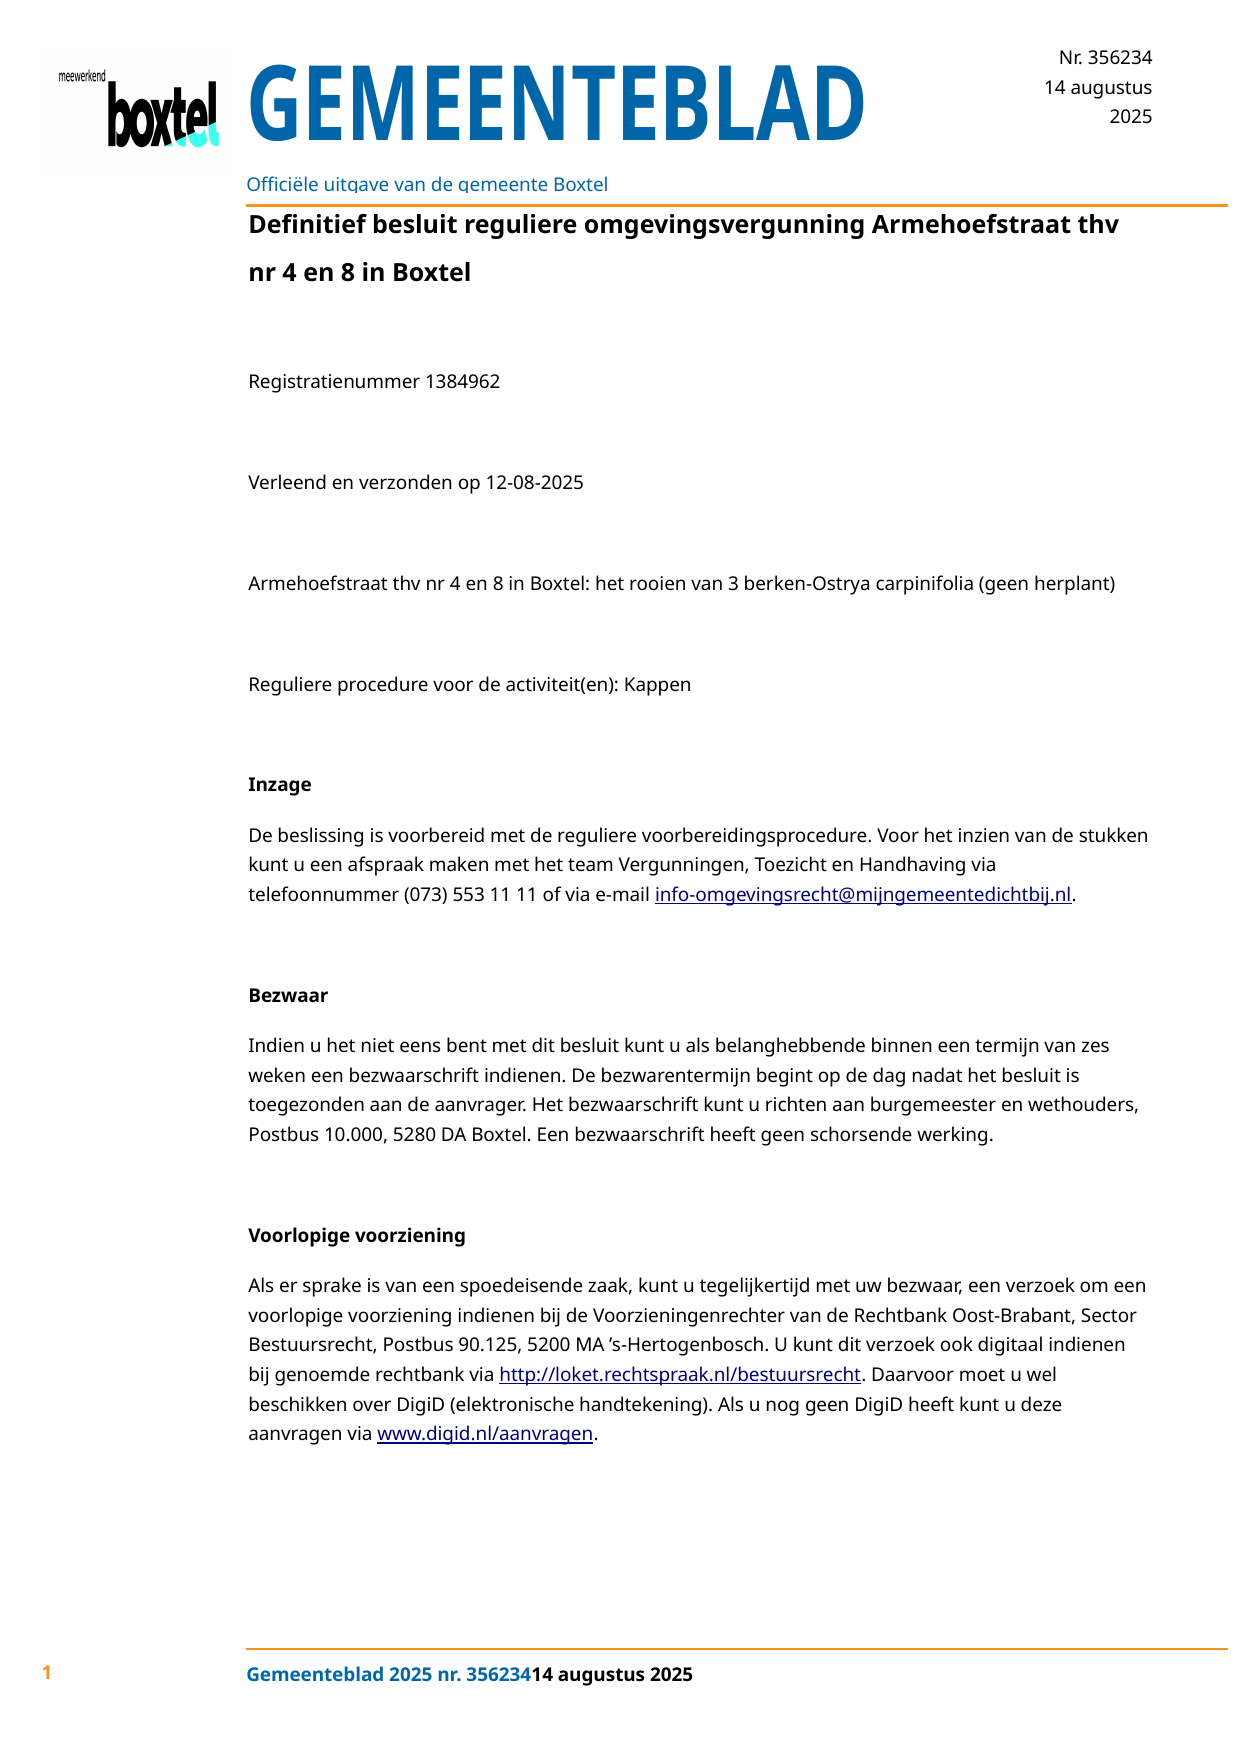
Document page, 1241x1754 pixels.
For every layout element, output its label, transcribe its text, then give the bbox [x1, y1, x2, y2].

text Verleend en verzonden op 12-08-2025 [248, 469, 1152, 495]
text Registratienummer 1384962 [248, 368, 1152, 394]
text De beslissing is voorbereid met de reguliere voorbereidingsprocedure. Voor het inzien van de stukken kunt u een afspraak maken met het team Vergunningen, Toezicht en Handhaving via telefoonnummer (073) 553 11 11 of via e-mail info-omgevingsrecht@mijngemeentedichtbij.nl. [248, 822, 1152, 907]
text Als er sprake is van een spoedeisende zaak, kunt u tegelijkertijd met uw bezwaar, een verzoek om een voorlopige voorziening indienen bij de Voorzieningenrechter van de Rechtbank Oost-Brabant, Sector Bestuursrecht, Postbus 90.125, 5200 MA ’s-Hertogenbosch. U kunt dit verzoek ook digitaal indienen bij genoemde rechtbank via http://loket.rechtspraak.nl/bestuursrecht. Daarvoor moet u wel beschikken over DigiD (elektronische handtekening). Als u nog geen DigiD heeft kunt u deze aanvragen via www.digid.nl/aanvragen. [248, 1272, 1152, 1446]
text Armehoefstraat thv nr 4 en 8 in Boxtel: het rooien van 3 berken-Ostrya carpinifolia (geen herplant) [248, 570, 1152, 596]
text Definitief besluit reguliere omgevingsvergunning Armehoefstraat thv nr 4 en 8 in Boxtel [248, 207, 1152, 288]
text Inzage [248, 772, 1152, 797]
text Bezwaar [248, 982, 1152, 1008]
text Voorlopige voorziening [248, 1222, 1152, 1248]
text Reguliere procedure voor de activiteit(en): Kappen [248, 671, 1152, 697]
picture [41, 47, 231, 172]
text Indien u het niet eens bent met dit besluit kunt u als belanghebbende binnen een termijn van zes weken een bezwaarschrift indienen. De bezwarentermijn begint op de dag nadat het besluit is toegezonden aan de aanvrager. Het bezwaarschrift kunt u richten aan burgemeester en wethouders, Postbus 10.000, 5280 DA Boxtel. Een bezwaarschrift heeft geen schorsende werking. [248, 1032, 1152, 1147]
